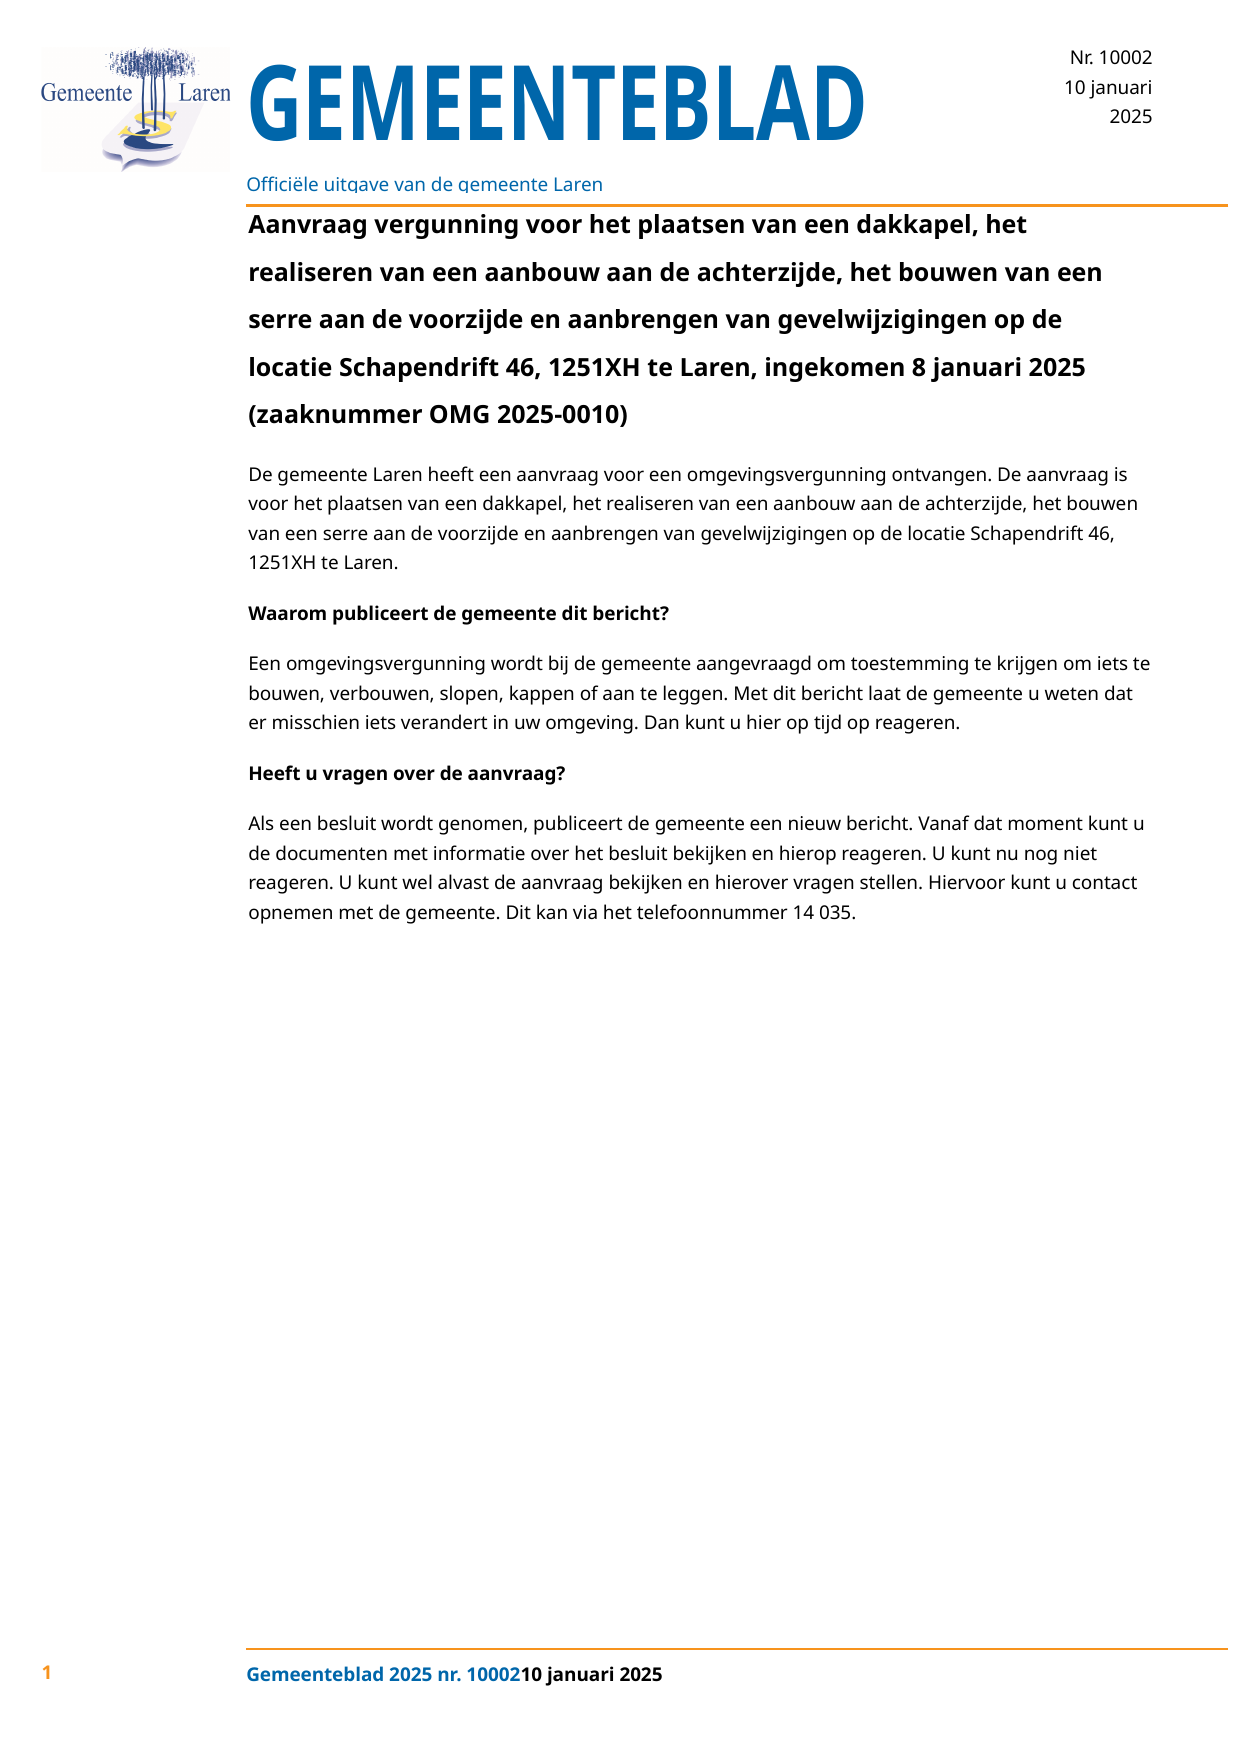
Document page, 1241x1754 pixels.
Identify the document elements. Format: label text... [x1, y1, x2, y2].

text De gemeente Laren heeft een aanvraag voor een omgevingsvergunning ontvangen. De aanvraag is voor het plaatsen van een dakkapel, het realiseren van een aanbouw aan de achterzijde, het bouwen van een serre aan de voorzijde en aanbrengen van gevelwijzigingen op de locatie Schapendrift 46, 1251XH te Laren. [248, 461, 1152, 575]
text Als een besluit wordt genomen, publiceert de gemeente een nieuw bericht. Vanaf dat moment kunt u de documenten met informatie over het besluit bekijken en hierop reageren. U kunt nu nog niet reageren. U kunt wel alvast de aanvraag bekijken en hierover vragen stellen. Hiervoor kunt u contact opnemen met de gemeente. Dit kan via het telefoonnummer 14 035. [248, 810, 1152, 925]
text Waarom publiceert de gemeente dit bericht? [248, 600, 1152, 626]
picture [41, 47, 231, 172]
text Aanvraag vergunning voor het plaatsen van een dakkapel, het realiseren van een aanbouw aan de achterzijde, het bouwen van een serre aan de voorzijde en aanbrengen van gevelwijzigingen op de locatie Schapendrift 46, 1251XH te Laren, ingekomen 8 januari 2025 (zaaknummer OMG 2025-0010) [248, 207, 1152, 431]
text Heeft u vragen over de aanvraag? [248, 760, 1152, 786]
text Een omgevingsvergunning wordt bij de gemeente aangevraagd om toestemming te krijgen om iets te bouwen, verbouwen, slopen, kappen of aan te leggen. Met dit bericht laat de gemeente u weten dat er misschien iets verandert in uw omgeving. Dan kunt u hier op tijd op reageren. [248, 650, 1152, 735]
